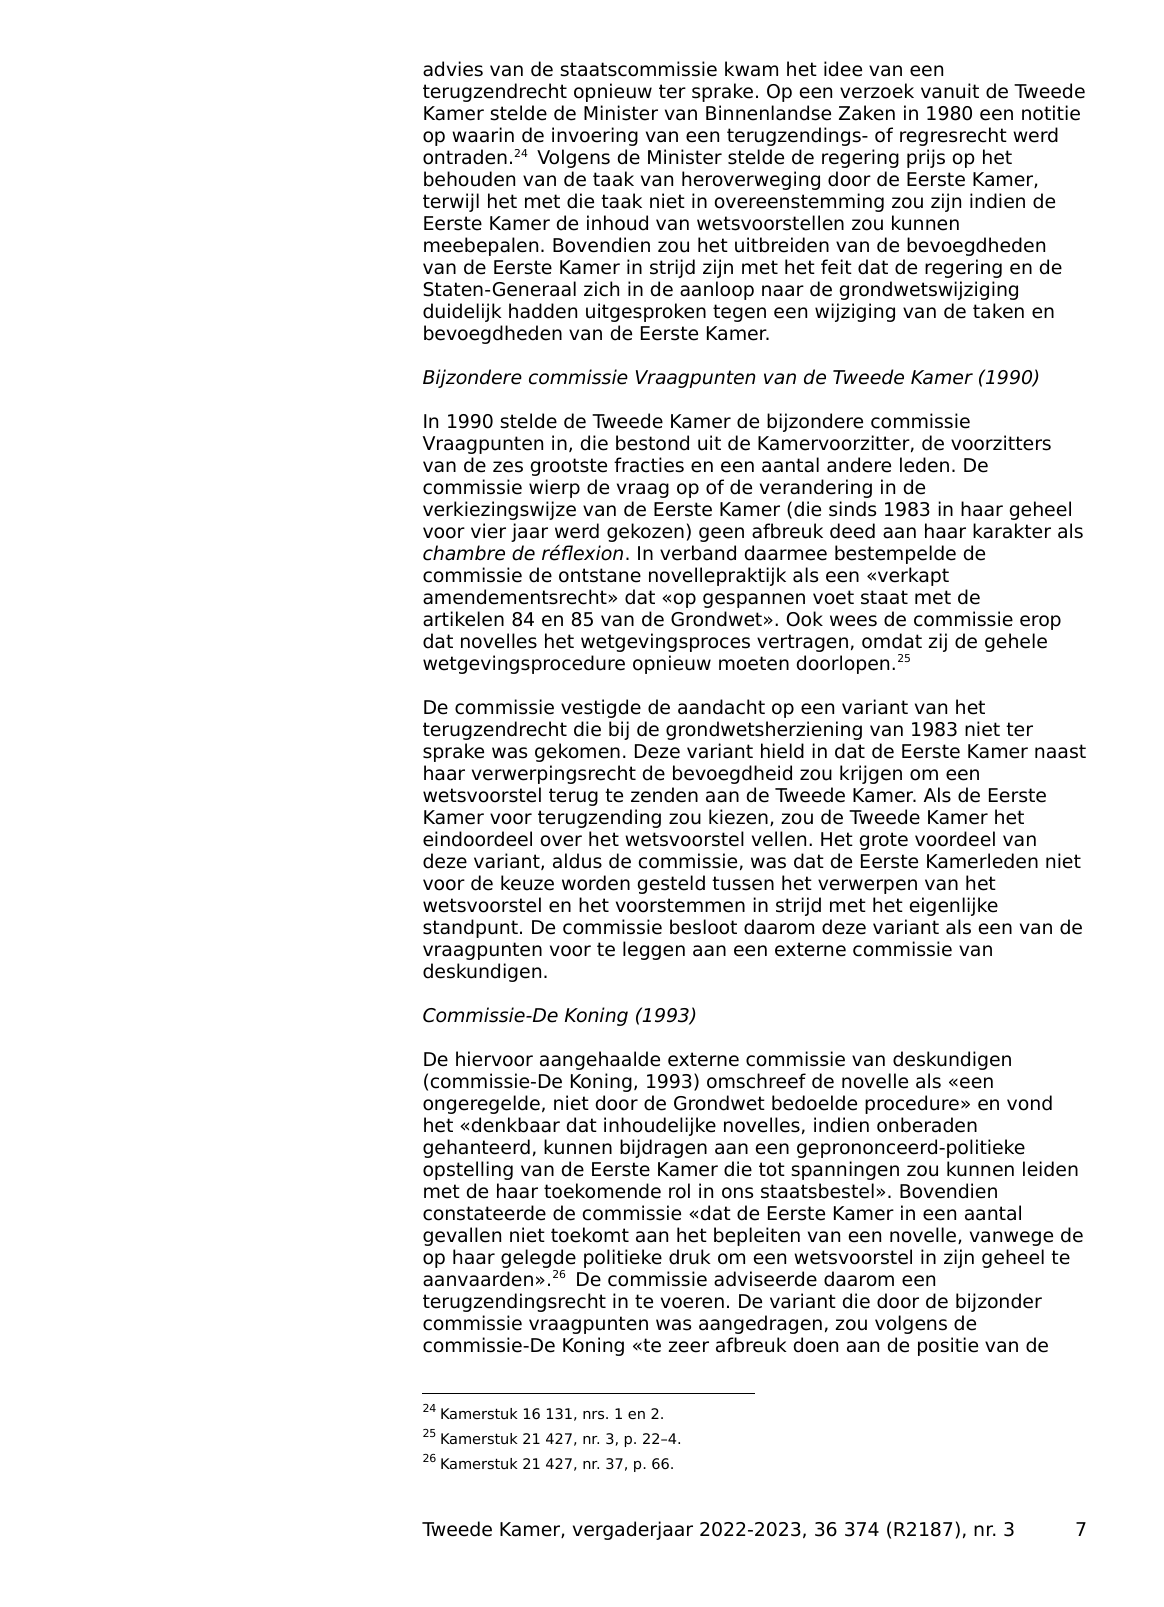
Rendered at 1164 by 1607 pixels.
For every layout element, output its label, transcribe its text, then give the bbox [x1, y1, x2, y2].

text advies van de staatscommissie kwam het idee van een terugzendrecht opnieuw ter sprake. Op een verzoek vanuit de Tweede Kamer stelde de Minister van Binnenlandse Zaken in 1980 een notitie op waarin de invoering van een terugzendings- of regresrecht werd ontraden. Volgens de Minister stelde de regering prijs op het behouden van de taak van heroverweging door de Eerste Kamer, terwijl het met die taak niet in overeenstemming zou zijn indien de Eerste Kamer de inhoud van wetsvoorstellen zou kunnen meebepalen. Bovendien zou het uitbreiden van de bevoegdheden van de Eerste Kamer in strijd zijn met het feit dat de regering en de Staten-Generaal zich in de aanloop naar de grondwetswijziging duidelijk hadden uitgesproken tegen een wijziging van de taken en bevoegdheden van de Eerste Kamer. [422, 59, 1087, 345]
text Kamerstuk 21 427, nr. 37, p. 66. [422, 1452, 1087, 1474]
subtitle Bijzondere commissie Vraagpunten van de Tweede Kamer (1990) [422, 367, 1087, 389]
text De hiervoor aangehaalde externe commissie van deskundigen (commissie-De Koning, 1993) omschreef de novelle als «een ongeregelde, niet door de Grondwet bedoelde procedure» en vond het «denkbaar dat inhoudelijke novelles, indien onberaden gehanteerd, kunnen bijdragen aan een geprononceerd-politieke opstelling van de Eerste Kamer die tot spanningen zou kunnen leiden met de haar toekomende rol in ons staatsbestel». Bovendien constateerde de commissie «dat de Eerste Kamer in een aantal gevallen niet toekomt aan het bepleiten van een novelle, vanwege de op haar gelegde politieke druk om een wetsvoorstel in zijn geheel te aanvaarden». De commissie adviseerde daarom een terugzendingsrecht in te voeren. De variant die door de bijzonder commissie vraagpunten was aangedragen, zou volgens de commissie-De Koning «te zeer afbreuk doen aan de positie van de [422, 1049, 1087, 1357]
text Kamerstuk 16 131, nrs. 1 en 2. [422, 1402, 1087, 1424]
subtitle Commissie-De Koning (1993) [422, 1005, 1087, 1027]
text Kamerstuk 21 427, nr. 3, p. 22–4. [422, 1427, 1087, 1449]
text In 1990 stelde de Tweede Kamer de bijzondere commissie Vraagpunten in, die bestond uit de Kamervoorzitter, de voorzitters van de zes grootste fracties en een aantal andere leden. De commissie wierp de vraag op of de verandering in de verkiezingswijze van de Eerste Kamer (die sinds 1983 in haar geheel voor vier jaar werd gekozen) geen afbreuk deed aan haar karakter als chambre de réflexion. In verband daarmee bestempelde de commissie de ontstane novellepraktijk als een «verkapt amendementsrecht» dat «op gespannen voet staat met de artikelen 84 en 85 van de Grondwet». Ook wees de commissie erop dat novelles het wetgevingsproces vertragen, omdat zij de gehele wetgevingsprocedure opnieuw moeten doorlopen. [422, 411, 1087, 675]
text De commissie vestigde de aandacht op een variant van het terugzendrecht die bij de grondwetsherziening van 1983 niet ter sprake was gekomen. Deze variant hield in dat de Eerste Kamer naast haar verwerpingsrecht de bevoegdheid zou krijgen om een wetsvoorstel terug te zenden aan de Tweede Kamer. Als de Eerste Kamer voor terugzending zou kiezen, zou de Tweede Kamer het eindoordeel over het wetsvoorstel vellen. Het grote voordeel van deze variant, aldus de commissie, was dat de Eerste Kamerleden niet voor de keuze worden gesteld tussen het verwerpen van het wetsvoorstel en het voorstemmen in strijd met het eigenlijke standpunt. De commissie besloot daarom deze variant als een van de vraagpunten voor te leggen aan een externe commissie van deskundigen. [422, 697, 1087, 983]
